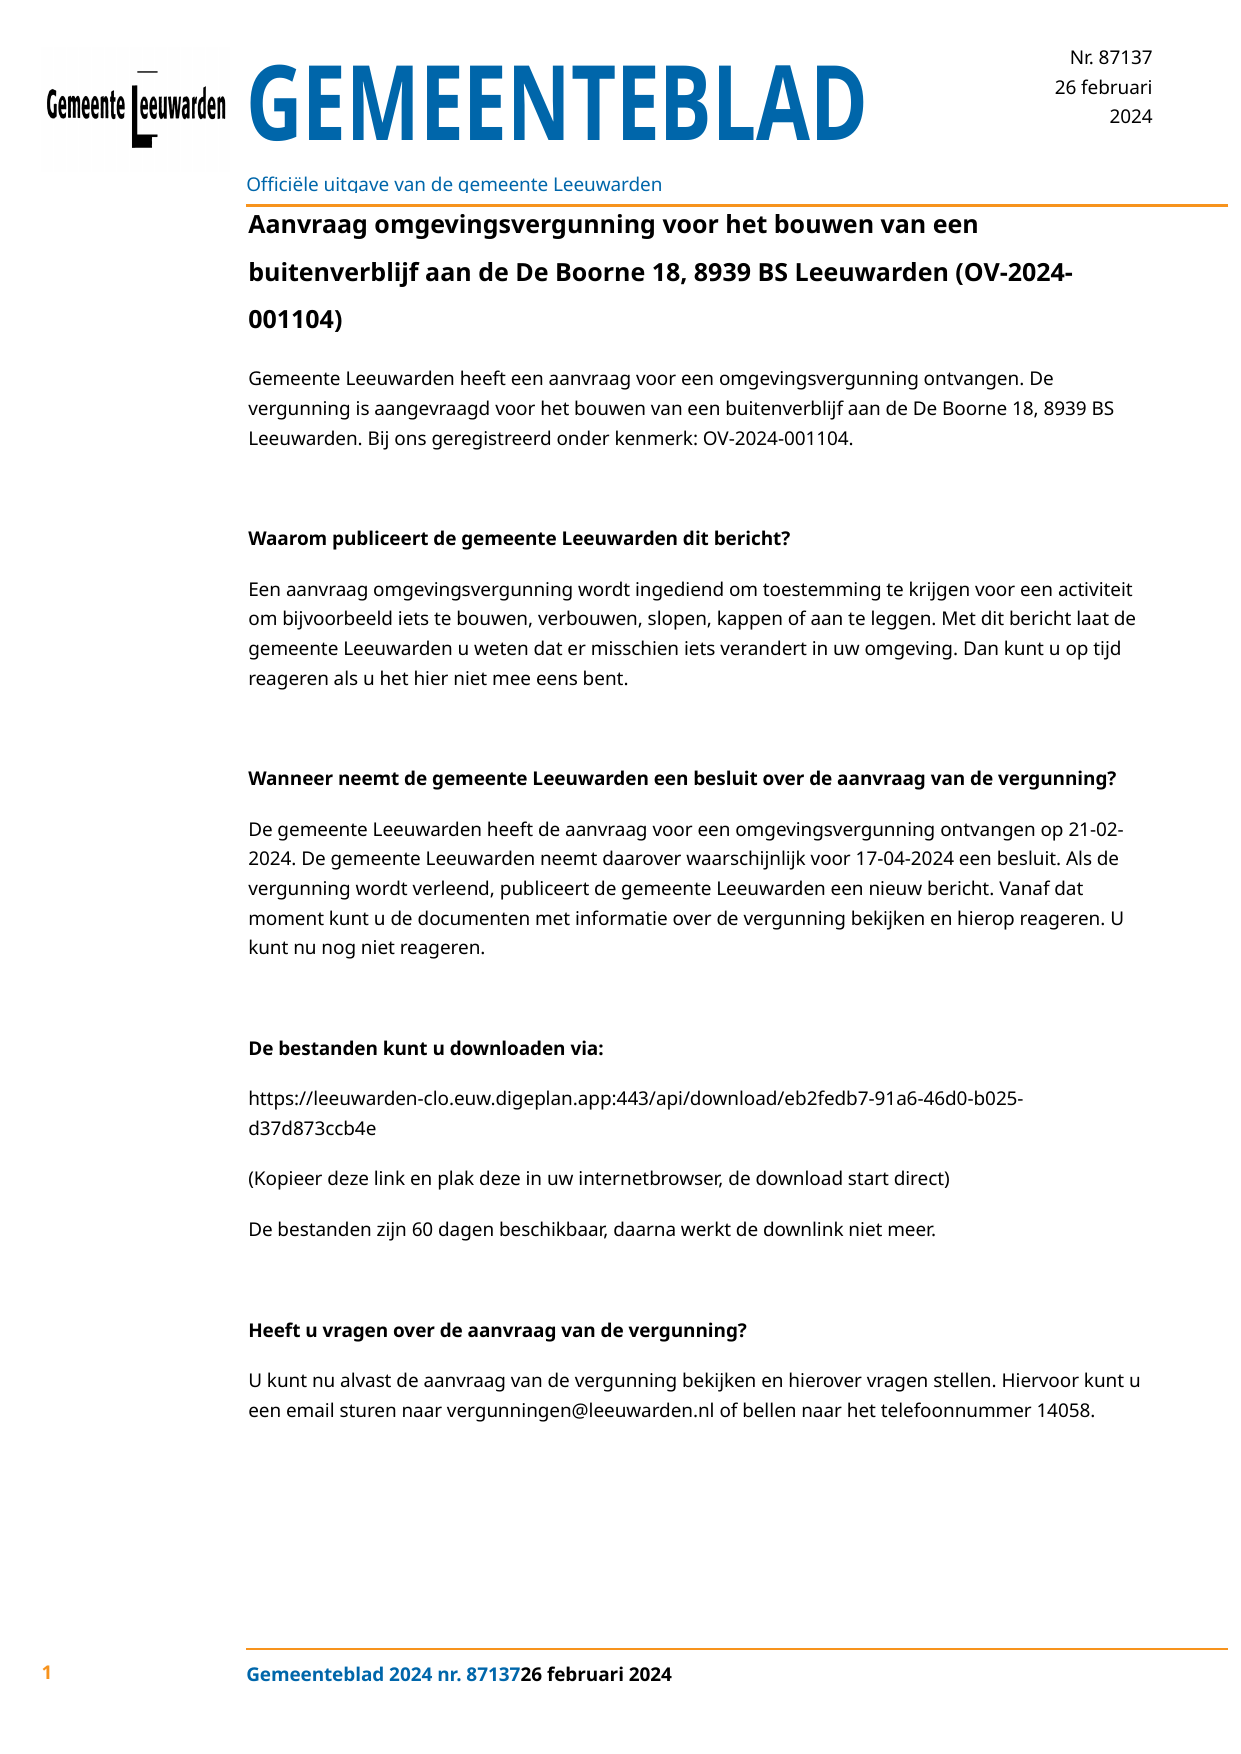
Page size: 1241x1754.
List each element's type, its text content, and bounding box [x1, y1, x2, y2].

text Wanneer neemt de gemeente Leeuwarden een besluit over de aanvraag van de vergunning? [248, 766, 1152, 791]
text De bestanden kunt u downloaden via: [248, 1035, 1152, 1061]
text Heeft u vragen over de aanvraag van de vergunning? [248, 1317, 1152, 1342]
text Aanvraag omgevingsvergunning voor het bouwen van een buitenverblijf aan de De Boorne 18, 8939 BS Leeuwarden (OV-2024-001104) [248, 207, 1152, 336]
text Een aanvraag omgevingsvergunning wordt ingediend om toestemming te krijgen voor een activiteit om bijvoorbeeld iets te bouwen, verbouwen, slopen, kappen of aan te leggen. Met dit bericht laat de gemeente Leeuwarden u weten dat er misschien iets verandert in uw omgeving. Dan kunt u op tijd reageren als u het hier niet mee eens bent. [248, 576, 1152, 690]
picture [41, 47, 231, 172]
text De bestanden zijn 60 dagen beschikbaar, daarna werkt de downlink niet meer. [248, 1216, 1152, 1242]
text Gemeente Leeuwarden heeft een aanvraag voor een omgevingsvergunning ontvangen. De vergunning is aangevraagd voor het bouwen van een buitenverblijf aan de De Boorne 18, 8939 BS Leeuwarden. Bij ons geregistreerd onder kenmerk: OV-2024-001104. [248, 366, 1152, 450]
text De gemeente Leeuwarden heeft de aanvraag voor een omgevingsvergunning ontvangen op 21-02-2024. De gemeente Leeuwarden neemt daarover waarschijnlijk voor 17-04-2024 een besluit. Als de vergunning wordt verleend, publiceert de gemeente Leeuwarden een nieuw bericht. Vanaf dat moment kunt u de documenten met informatie over de vergunning bekijken en hierop reageren. U kunt nu nog niet reageren. [248, 816, 1152, 960]
text U kunt nu alvast de aanvraag van de vergunning bekijken en hierover vragen stellen. Hiervoor kunt u een email sturen naar vergunningen@leeuwarden.nl of bellen naar het telefoonnummer 14058. [248, 1367, 1152, 1422]
text https://leeuwarden-clo.euw.digeplan.app:443/api/download/eb2fedb7-91a6-46d0-b025-d37d873ccb4e [248, 1086, 1152, 1141]
text Waarom publiceert de gemeente Leeuwarden dit bericht? [248, 526, 1152, 551]
text (Kopieer deze link en plak deze in uw internetbrowser, de download start direct) [248, 1166, 1152, 1191]
